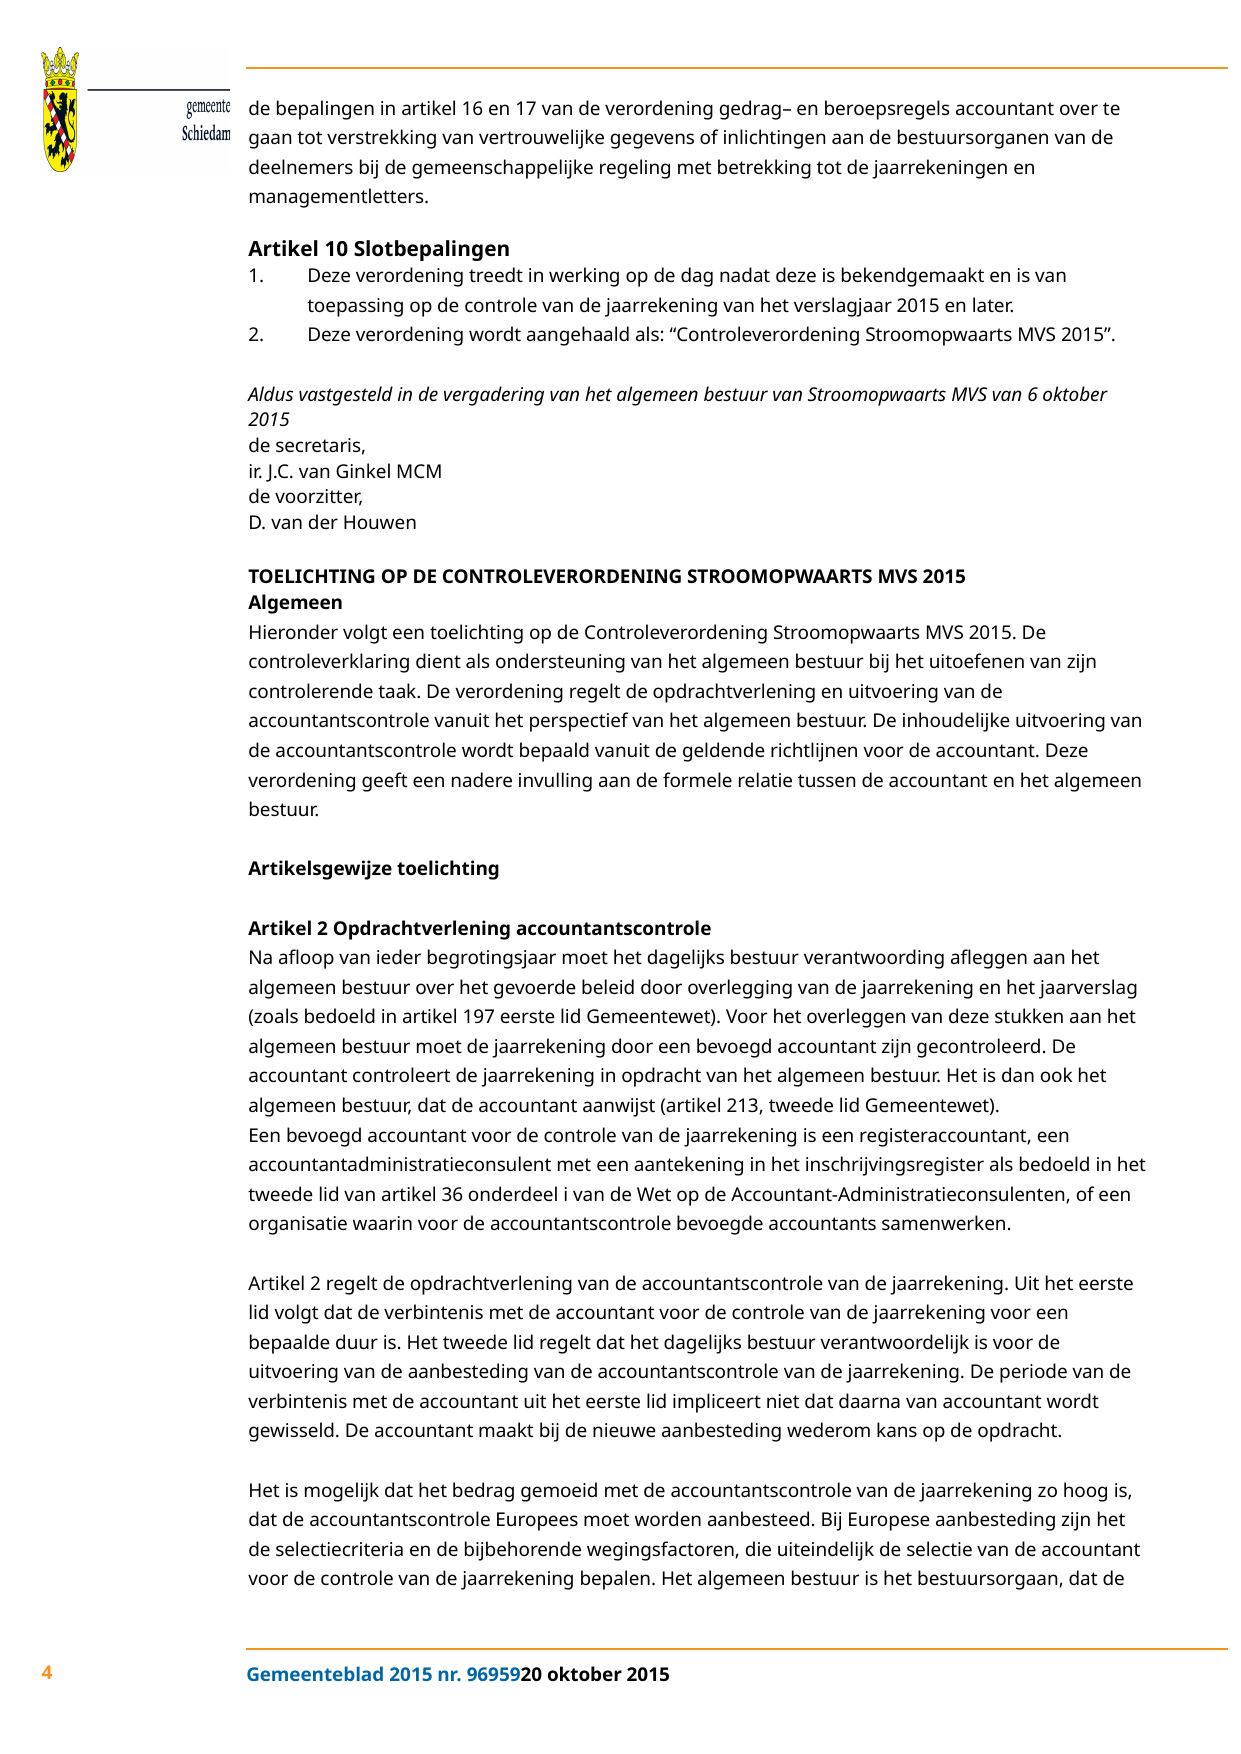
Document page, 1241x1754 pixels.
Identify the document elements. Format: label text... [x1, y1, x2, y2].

text Artikelsgewijze toelichting [248, 856, 1152, 881]
text Algemeen [248, 589, 1152, 615]
text Hieronder volgt een toelichting op de Controleverordening Stroomopwaarts MVS 2015. De controleverklaring dient als ondersteuning van het algemeen bestuur bij het uitoefenen van zijn controlerende taak. De verordening regelt de opdrachtverlening en uitvoering van de accountantscontrole vanuit het perspectief van het algemeen bestuur. De inhoudelijke uitvoering van de accountantscontrole wordt bepaald vanuit de geldende richtlijnen voor de accountant. Deze verordening geeft een nadere invulling aan de formele relatie tussen de accountant en het algemeen bestuur. [248, 619, 1152, 822]
text Artikel 10 Slotbepalingen [248, 234, 1152, 262]
text Artikel 2 Opdrachtverlening accountantscontrole [248, 915, 1152, 940]
text D. van der Houwen [248, 509, 1152, 535]
text Een bevoegd accountant voor de controle van de jaarrekening is een registeraccountant, een accountantadministratieconsulent met een aantekening in het inschrijvingsregister als bedoeld in het tweede lid van artikel 36 onderdeel i van de Wet op de Accountant-Administratieconsulenten, of een organisatie waarin voor de accountantscontrole bevoegde accountants samenwerken. [248, 1122, 1152, 1236]
picture [41, 47, 231, 172]
text Het is mogelijk dat het bedrag gemoeid met de accountantscontrole van de jaarrekening zo hoog is, dat de accountantscontrole Europees moet worden aanbesteed. Bij Europese aanbesteding zijn het de selectiecriteria en de bijbehorende wegingsfactoren, die uiteindelijk de selectie van de accountant voor de controle van de jaarrekening bepalen. Het algemeen bestuur is het bestuursorgaan, dat de [248, 1477, 1152, 1591]
list Deze verordening wordt aangehaald als: “Controleverordening Stroomopwaarts MVS 2015”. [248, 322, 1152, 347]
text ir. J.C. van Ginkel MCM [248, 458, 1152, 484]
text TOELICHTING OP DE CONTROLEVERORDENING STROOMOPWAARTS MVS 2015 [248, 561, 1152, 589]
text Artikel 2 regelt de opdrachtverlening van de accountantscontrole van de jaarrekening. Uit het eerste lid volgt dat de verbintenis met de accountant voor de controle van de jaarrekening voor een bepaalde duur is. Het tweede lid regelt dat het dagelijks bestuur verantwoordelijk is voor de uitvoering van de aanbesteding van de accountantscontrole van de jaarrekening. De periode van de verbintenis met de accountant uit het eerste lid impliceert niet dat daarna van accountant wordt gewisseld. De accountant maakt bij de nieuwe aanbesteding wederom kans op de opdracht. [248, 1270, 1152, 1443]
list Deze verordening treedt in werking op de dag nadat deze is bekendgemaakt en is van toepassing op de controle van de jaarrekening van het verslagjaar 2015 en later. [248, 262, 1152, 318]
text Aldus vastgesteld in de vergadering van het algemeen bestuur van Stroomopwaarts MVS van 6 oktober 2015 [248, 381, 1152, 432]
text Na afloop van ieder begrotingsjaar moet het dagelijks bestuur verantwoording afleggen aan het algemeen bestuur over het gevoerde beleid door overlegging van de jaarrekening en het jaarverslag (zoals bedoeld in artikel 197 eerste lid Gemeentewet). Voor het overleggen van deze stukken aan het algemeen bestuur moet de jaarrekening door een bevoegd accountant zijn gecontroleerd. De accountant controleert de jaarrekening in opdracht van het algemeen bestuur. Het is dan ook het algemeen bestuur, dat de accountant aanwijst (artikel 213, tweede lid Gemeentewet). [248, 944, 1152, 1118]
text de secretaris, [248, 432, 1152, 458]
text de voorzitter, [248, 484, 1152, 509]
text de bepalingen in artikel 16 en 17 van de verordening gedrag– en beroepsregels accountant over te gaan tot verstrekking van vertrouwelijke gegevens of inlichtingen aan de bestuursorganen van de deelnemers bij de gemeenschappelijke regeling met betrekking tot de jaarrekeningen en managementletters. [248, 95, 1152, 209]
